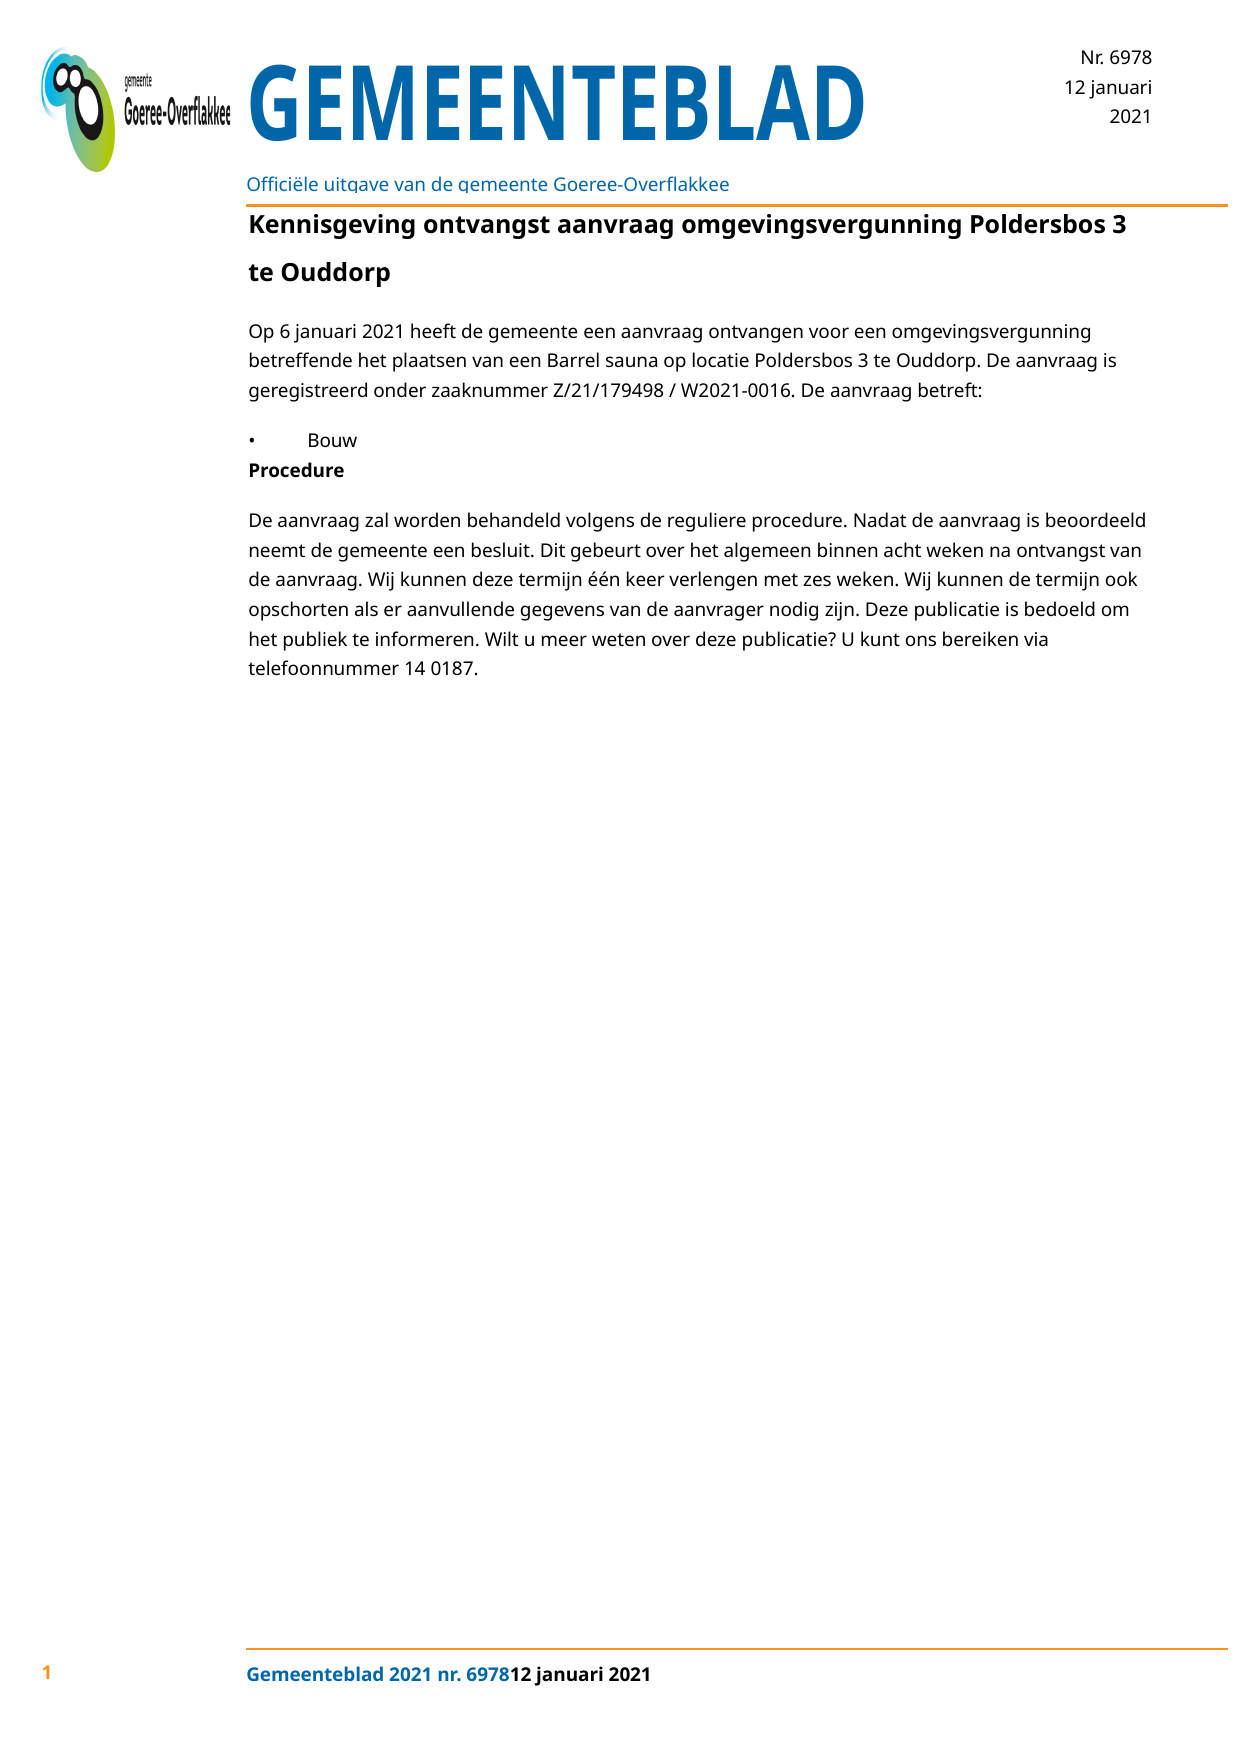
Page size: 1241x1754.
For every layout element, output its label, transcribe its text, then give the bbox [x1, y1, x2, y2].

text Op 6 januari 2021 heeft de gemeente een aanvraag ontvangen voor een omgevingsvergunning betreffende het plaatsen van een Barrel sauna op locatie Poldersbos 3 te Ouddorp. De aanvraag is geregistreerd onder zaaknummer Z/21/179498 / W2021-0016. De aanvraag betreft: [248, 318, 1152, 403]
text Procedure [248, 457, 1152, 483]
list Bouw [248, 427, 1152, 453]
text De aanvraag zal worden behandeld volgens de reguliere procedure. Nadat de aanvraag is beoordeeld neemt de gemeente een besluit. Dit gebeurt over het algemeen binnen acht weken na ontvangst van de aanvraag. Wij kunnen deze termijn één keer verlengen met zes weken. Wij kunnen de termijn ook opschorten als er aanvullende gegevens van de aanvrager nodig zijn. Deze publicatie is bedoeld om het publiek te informeren. Wilt u meer weten over deze publicatie? U kunt ons bereiken via telefoonnummer 14 0187. [248, 507, 1152, 681]
picture [41, 47, 231, 172]
text Kennisgeving ontvangst aanvraag omgevingsvergunning Poldersbos 3 te Ouddorp [248, 207, 1152, 288]
